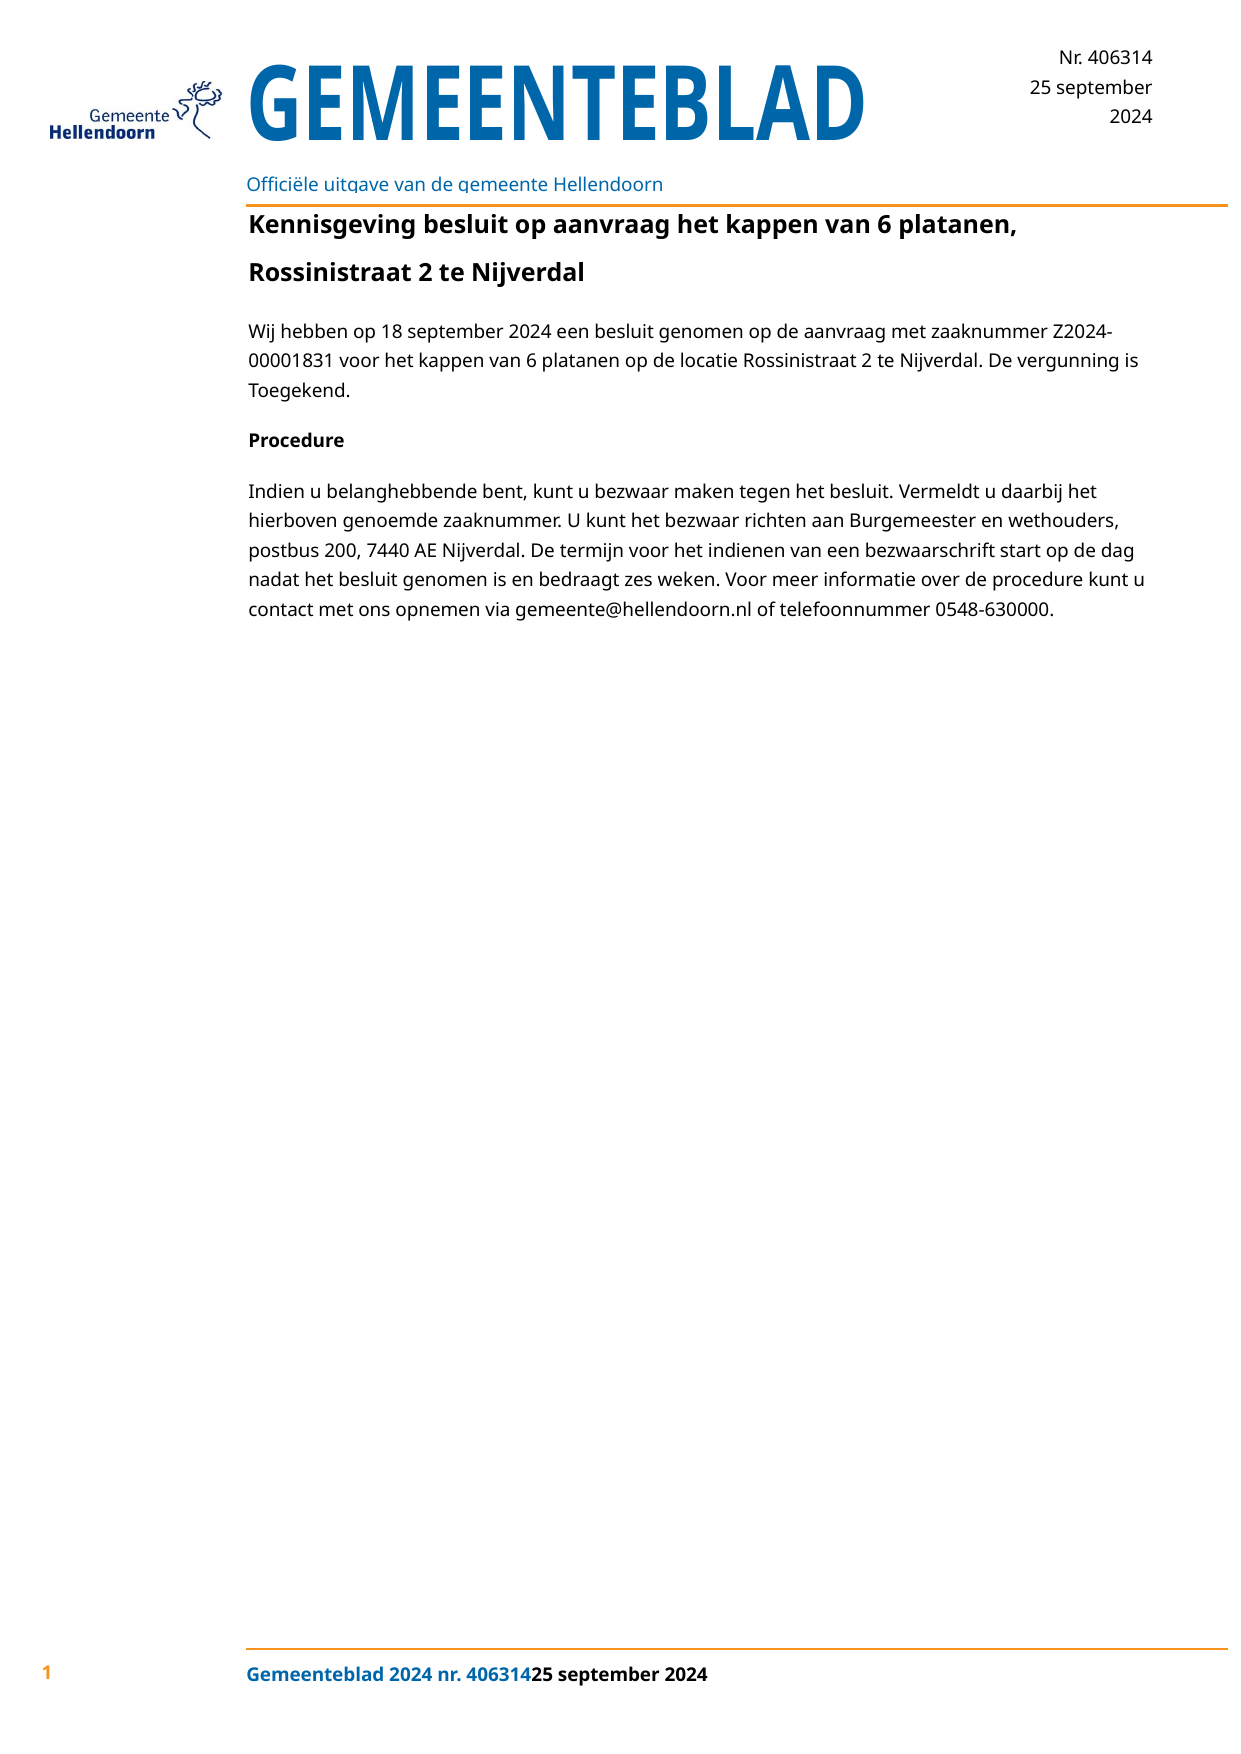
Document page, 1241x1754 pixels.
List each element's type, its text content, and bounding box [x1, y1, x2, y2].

text Kennisgeving besluit op aanvraag het kappen van 6 platanen, Rossinistraat 2 te Nijverdal [248, 207, 1152, 288]
text Procedure [248, 427, 1152, 453]
picture [41, 47, 231, 172]
text Indien u belanghebbende bent, kunt u bezwaar maken tegen het besluit. Vermeldt u daarbij het hierboven genoemde zaaknummer. U kunt het bezwaar richten aan Burgemeester en wethouders, postbus 200, 7440 AE Nijverdal. De termijn voor het indienen van een bezwaarschrift start op de dag nadat het besluit genomen is en bedraagt zes weken. Voor meer informatie over de procedure kunt u contact met ons opnemen via gemeente@hellendoorn.nl of telefoonnummer 0548-630000. [248, 478, 1152, 622]
text Wij hebben op 18 september 2024 een besluit genomen op de aanvraag met zaaknummer Z2024-00001831 voor het kappen van 6 platanen op de locatie Rossinistraat 2 te Nijverdal. De vergunning is Toegekend. [248, 318, 1152, 403]
